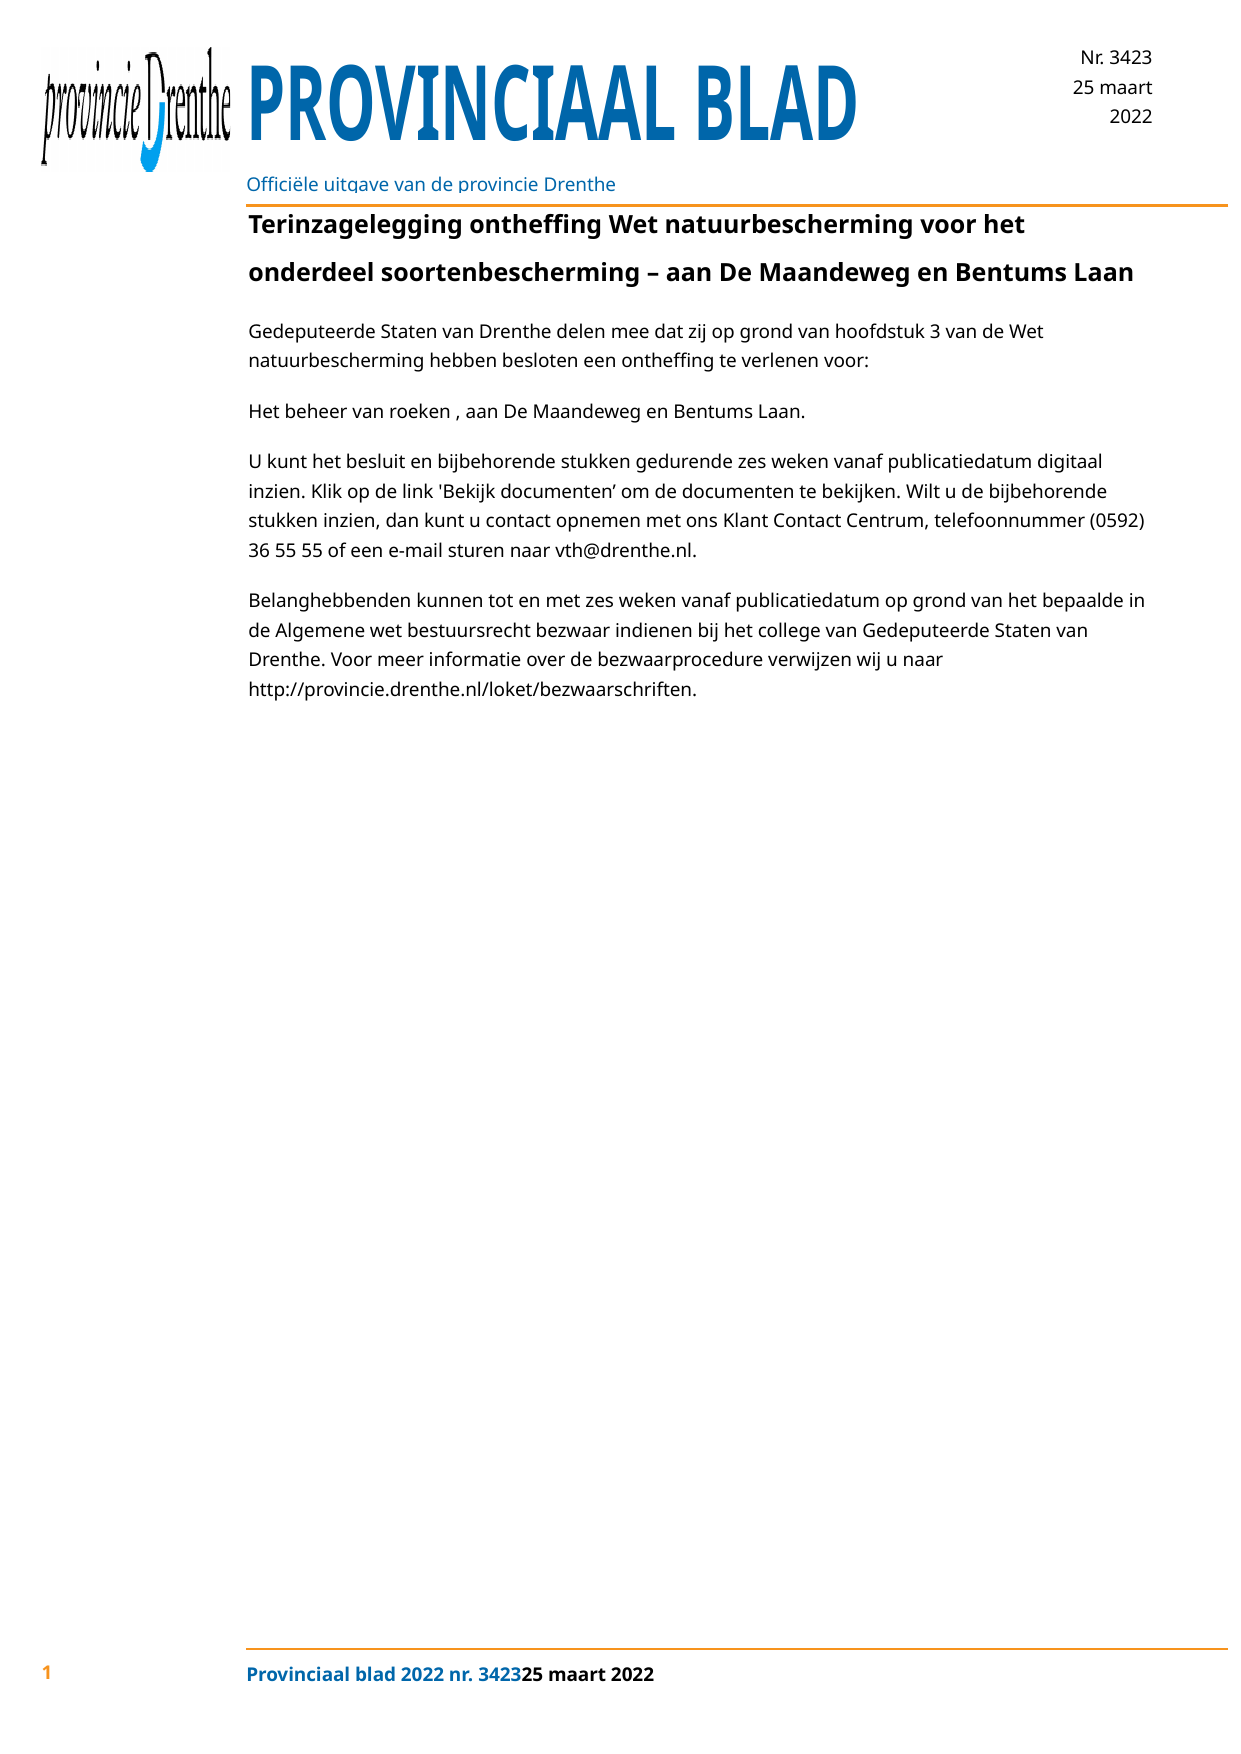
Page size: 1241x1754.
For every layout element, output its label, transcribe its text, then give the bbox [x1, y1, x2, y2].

text U kunt het besluit en bijbehorende stukken gedurende zes weken vanaf publicatiedatum digitaal inzien. Klik op de link 'Bekijk documenten’ om de documenten te bekijken. Wilt u de bijbehorende stukken inzien, dan kunt u contact opnemen met ons Klant Contact Centrum, telefoonnummer (0592) 36 55 55 of een e-mail sturen naar vth@drenthe.nl. [248, 448, 1152, 563]
text Terinzagelegging ontheffing Wet natuurbescherming voor het onderdeel soortenbescherming – aan De Maandeweg en Bentums Laan [248, 207, 1152, 288]
picture [41, 47, 231, 172]
text Belanghebbenden kunnen tot en met zes weken vanaf publicatiedatum op grond van het bepaalde in de Algemene wet bestuursrecht bezwaar indienen bij het college van Gedeputeerde Staten van Drenthe. Voor meer informatie over de bezwaarprocedure verwijzen wij u naar http://provincie.drenthe.nl/loket/bezwaarschriften. [248, 587, 1152, 702]
text Het beheer van roeken , aan De Maandeweg en Bentums Laan. [248, 398, 1152, 424]
text Gedeputeerde Staten van Drenthe delen mee dat zij op grond van hoofdstuk 3 van de Wet natuurbescherming hebben besloten een ontheffing te verlenen voor: [248, 318, 1152, 373]
